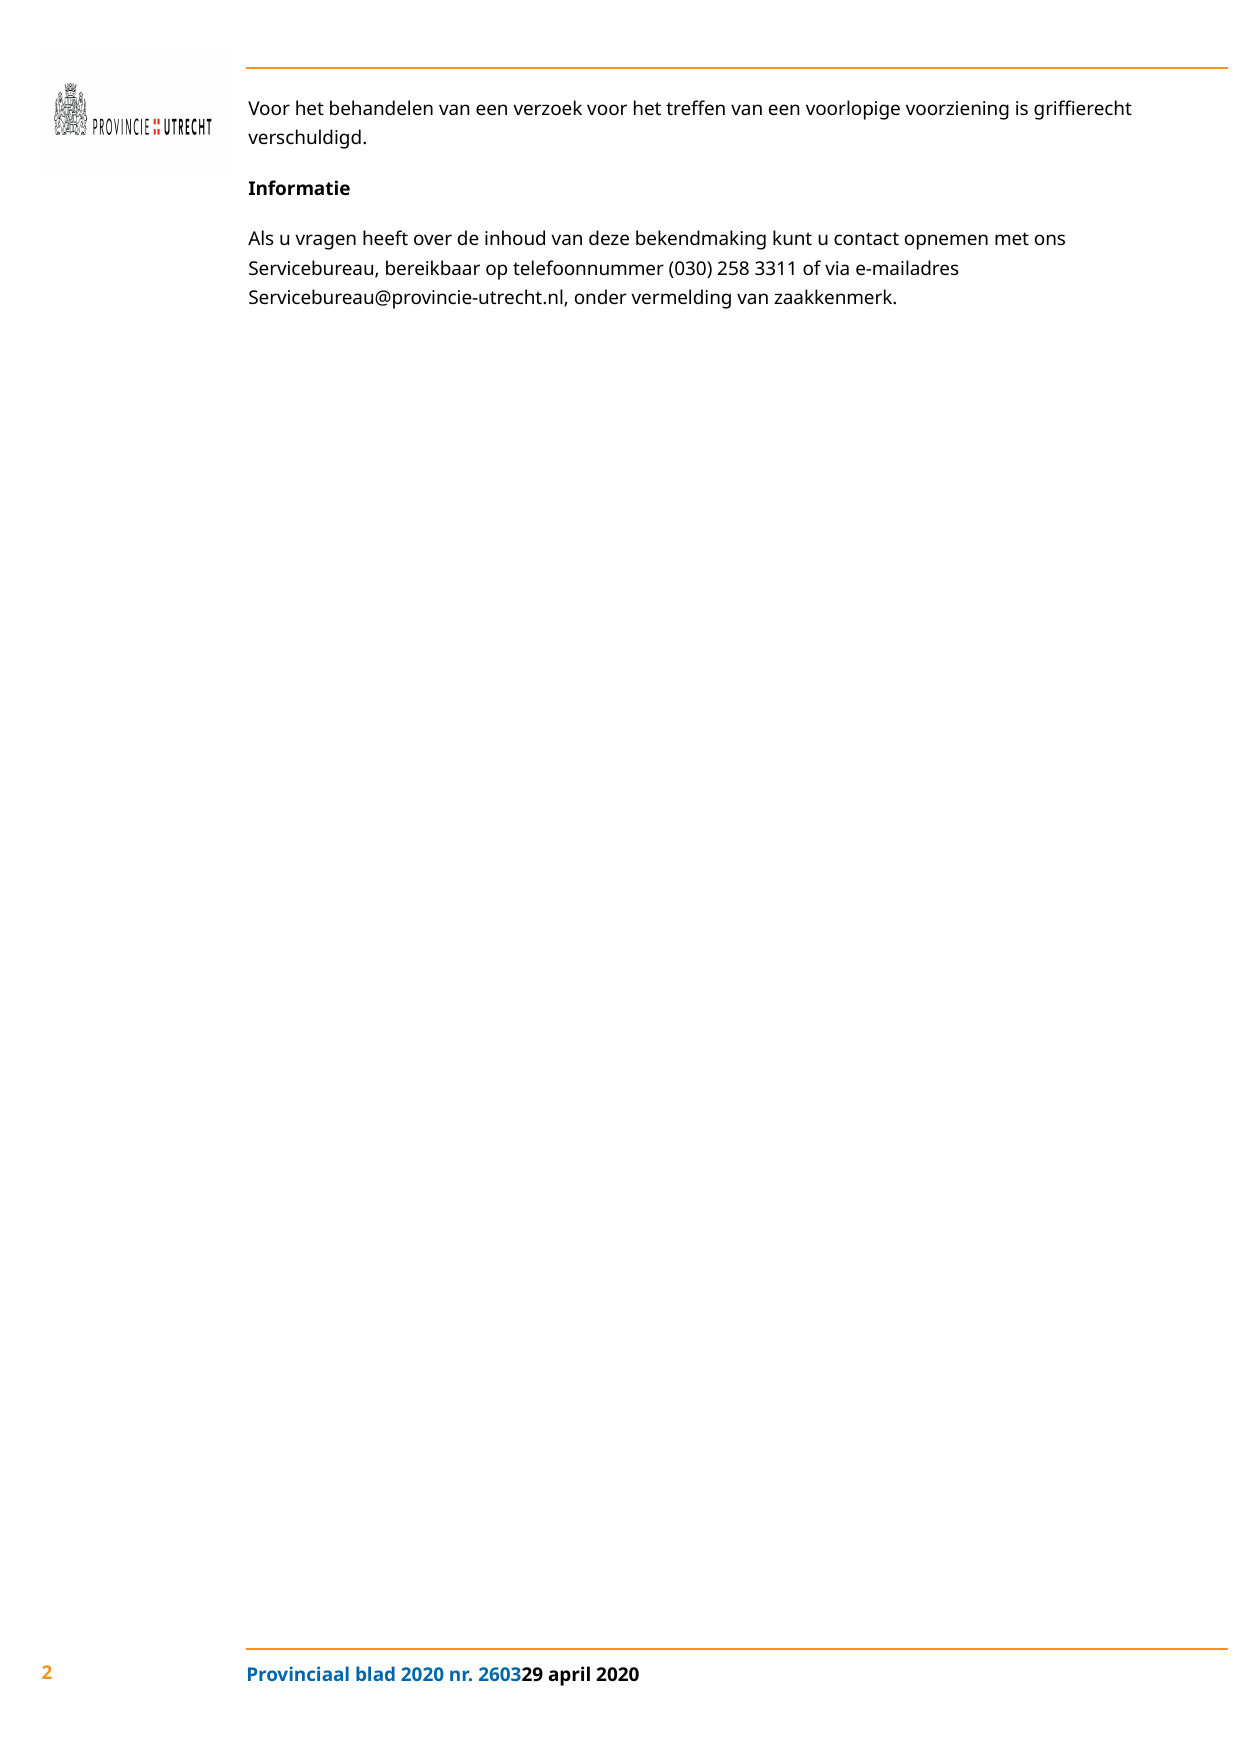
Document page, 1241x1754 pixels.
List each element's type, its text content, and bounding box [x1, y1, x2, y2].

picture [41, 47, 231, 172]
text Als u vragen heeft over de inhoud van deze bekendmaking kunt u contact opnemen met ons Servicebureau, bereikbaar op telefoonnummer (030) 258 3311 of via e-mailadres Servicebureau@provincie-utrecht.nl, onder vermelding van zaakkenmerk. [248, 225, 1152, 310]
text Informatie [248, 175, 1152, 201]
text Voor het behandelen van een verzoek voor het treffen van een voorlopige voorziening is griffierecht verschuldigd. [248, 95, 1152, 150]
